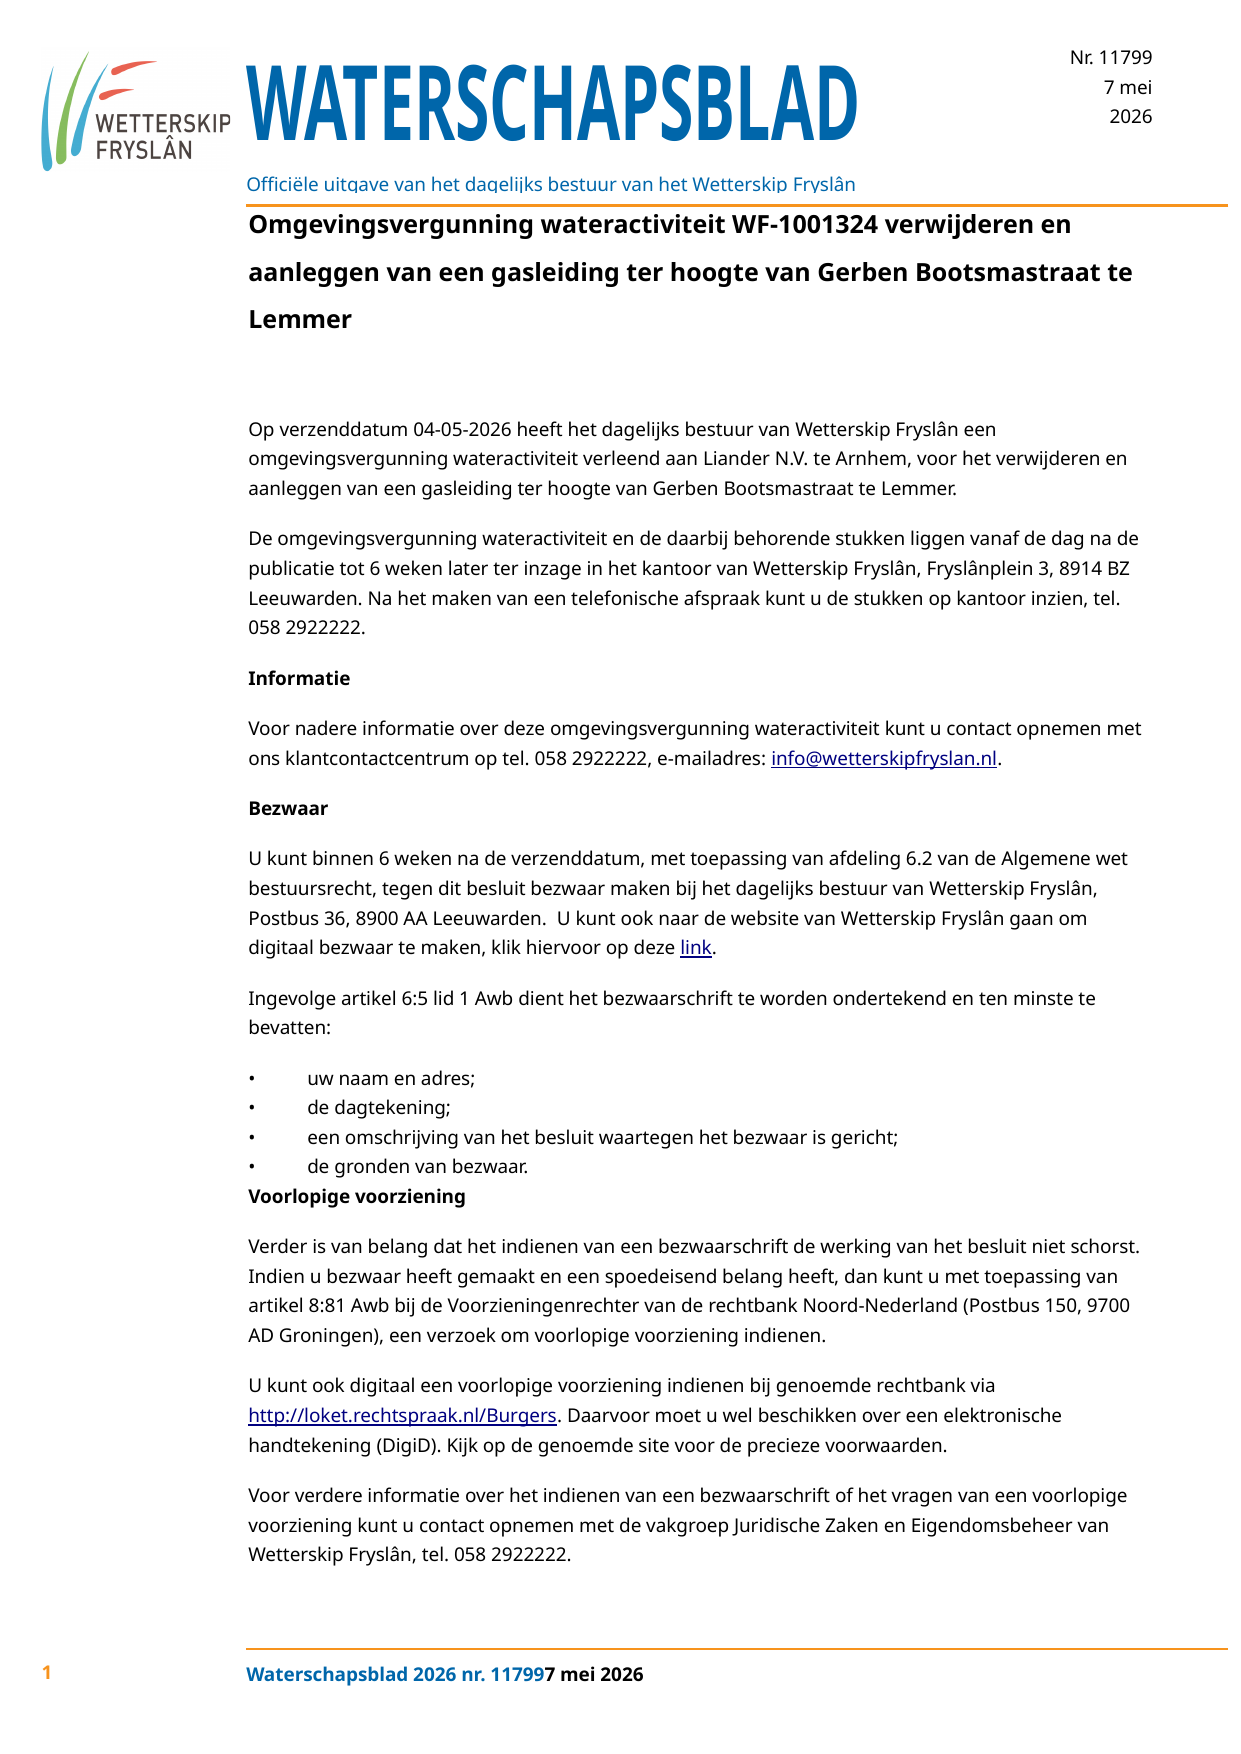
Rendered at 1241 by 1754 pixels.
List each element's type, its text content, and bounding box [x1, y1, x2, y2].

text De omgevingsvergunning wateractiviteit en de daarbij behorende stukken liggen vanaf de dag na de publicatie tot 6 weken later ter inzage in het kantoor van Wetterskip Fryslân, Fryslânplein 3, 8914 BZ Leeuwarden. Na het maken van een telefonische afspraak kunt u de stukken op kantoor inzien, tel. 058 2922222. [248, 526, 1152, 640]
text Voor nadere informatie over deze omgevingsvergunning wateractiviteit kunt u contact opnemen met ons klantcontactcentrum op tel. 058 2922222, e-mailadres: info@wetterskipfryslan.nl. [248, 715, 1152, 770]
list de gronden van bezwaar. [248, 1153, 1152, 1179]
list een omschrijving van het besluit waartegen het bezwaar is gericht; [248, 1124, 1152, 1149]
text Informatie [248, 665, 1152, 690]
text Voorlopige voorziening [248, 1183, 1152, 1209]
text U kunt binnen 6 weken na de verzenddatum, met toepassing van afdeling 6.2 van de Algemene wet bestuursrecht, tegen dit besluit bezwaar maken bij het dagelijks bestuur van Wetterskip Fryslân, Postbus 36, 8900 AA Leeuwarden. U kunt ook naar de website van Wetterskip Fryslân gaan om digitaal bezwaar te maken, klik hiervoor op deze link. [248, 846, 1152, 960]
list de dagtekening; [248, 1094, 1152, 1120]
list uw naam en adres; [248, 1065, 1152, 1090]
text Verder is van belang dat het indienen van een bezwaarschrift de werking van het besluit niet schorst. Indien u bezwaar heeft gemaakt en een spoedeisend belang heeft, dan kunt u met toepassing van artikel 8:81 Awb bij de Voorzieningenrechter van de rechtbank Noord-Nederland (Postbus 150, 9700 AD Groningen), een verzoek om voorlopige voorziening indienen. [248, 1233, 1152, 1348]
text Bezwaar [248, 795, 1152, 821]
text U kunt ook digitaal een voorlopige voorziening indienen bij genoemde rechtbank via http://loket.rechtspraak.nl/Burgers. Daarvoor moet u wel beschikken over een elektronische handtekening (DigiD). Kijk op de genoemde site voor de precieze voorwaarden. [248, 1373, 1152, 1457]
text Ingevolge artikel 6:5 lid 1 Awb dient het bezwaarschrift te worden ondertekend en ten minste te bevatten: [248, 985, 1152, 1040]
picture [41, 47, 231, 172]
text Voor verdere informatie over het indienen van een bezwaarschrift of het vragen van een voorlopige voorziening kunt u contact opnemen met de vakgroep Juridische Zaken en Eigendomsbeheer van Wetterskip Fryslân, tel. 058 2922222. [248, 1482, 1152, 1567]
text Omgevingsvergunning wateractiviteit WF-1001324 verwijderen en aanleggen van een gasleiding ter hoogte van Gerben Bootsmastraat te Lemmer [248, 207, 1152, 336]
text Op verzenddatum 04-05-2026 heeft het dagelijks bestuur van Wetterskip Fryslân een omgevingsvergunning wateractiviteit verleend aan Liander N.V. te Arnhem, voor het verwijderen en aanleggen van een gasleiding ter hoogte van Gerben Bootsmastraat te Lemmer. [248, 416, 1152, 501]
